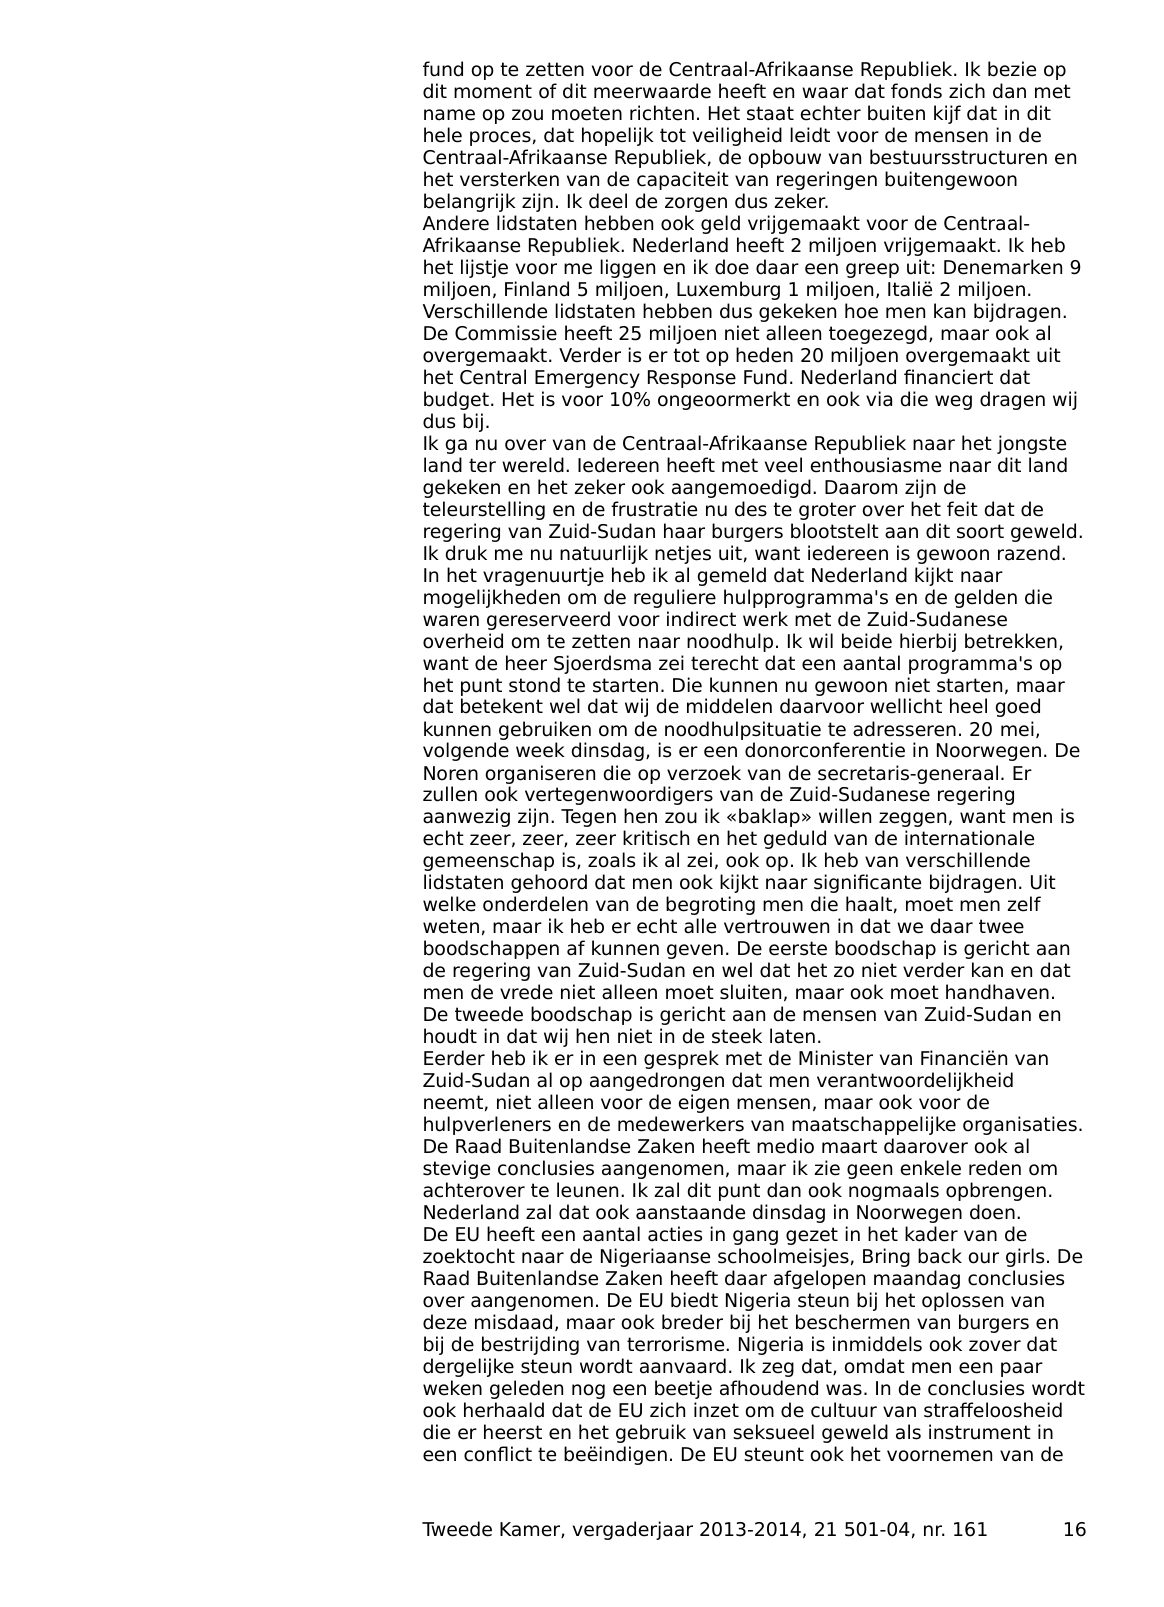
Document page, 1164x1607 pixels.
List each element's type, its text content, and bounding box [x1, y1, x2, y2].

text De EU heeft een aantal acties in gang gezet in het kader van de zoektocht naar de Nigeriaanse schoolmeisjes, Bring back our girls. De Raad Buitenlandse Zaken heeft daar afgelopen maandag conclusies over aangenomen. De EU biedt Nigeria steun bij het oplossen van deze misdaad, maar ook breder bij het beschermen van burgers en bij de bestrijding van terrorisme. Nigeria is inmiddels ook zover dat dergelijke steun wordt aanvaard. Ik zeg dat, omdat men een paar weken geleden nog een beetje afhoudend was. In de conclusies wordt ook herhaald dat de EU zich inzet om de cultuur van straffeloosheid die er heerst en het gebruik van seksueel geweld als instrument in een conflict te beëindigen. De EU steunt ook het voornemen van de [422, 1224, 1087, 1466]
text Eerder heb ik er in een gesprek met de Minister van Financiën van Zuid-Sudan al op aangedrongen dat men verantwoordelijkheid neemt, niet alleen voor de eigen mensen, maar ook voor de hulpverleners en de medewerkers van maatschappelijke organisaties. De Raad Buitenlandse Zaken heeft medio maart daarover ook al stevige conclusies aangenomen, maar ik zie geen enkele reden om achterover te leunen. Ik zal dit punt dan ook nogmaals opbrengen. Nederland zal dat ook aanstaande dinsdag in Noorwegen doen. [422, 1048, 1087, 1224]
text Ik ga nu over van de Centraal-Afrikaanse Republiek naar het jongste land ter wereld. Iedereen heeft met veel enthousiasme naar dit land gekeken en het zeker ook aangemoedigd. Daarom zijn de teleurstelling en de frustratie nu des te groter over het feit dat de regering van Zuid-Sudan haar burgers blootstelt aan dit soort geweld. Ik druk me nu natuurlijk netjes uit, want iedereen is gewoon razend. In het vragenuurtje heb ik al gemeld dat Nederland kijkt naar mogelijkheden om de reguliere hulpprogramma's en de gelden die waren gereserveerd voor indirect werk met de Zuid-Sudanese overheid om te zetten naar noodhulp. Ik wil beide hierbij betrekken, want de heer Sjoerdsma zei terecht dat een aantal programma's op het punt stond te starten. Die kunnen nu gewoon niet starten, maar dat betekent wel dat wij de middelen daarvoor wellicht heel goed kunnen gebruiken om de noodhulpsituatie te adresseren. 20 mei, volgende week dinsdag, is er een donorconferentie in Noorwegen. De Noren organiseren die op verzoek van de secretaris-generaal. Er zullen ook vertegenwoordigers van de Zuid-Sudanese regering aanwezig zijn. Tegen hen zou ik «baklap» willen zeggen, want men is echt zeer, zeer, zeer kritisch en het geduld van de internationale gemeenschap is, zoals ik al zei, ook op. Ik heb van verschillende lidstaten gehoord dat men ook kijkt naar significante bijdragen. Uit welke onderdelen van de begroting men die haalt, moet men zelf weten, maar ik heb er echt alle vertrouwen in dat we daar twee boodschappen af kunnen geven. De eerste boodschap is gericht aan de regering van Zuid-Sudan en wel dat het zo niet verder kan en dat men de vrede niet alleen moet sluiten, maar ook moet handhaven. De tweede boodschap is gericht aan de mensen van Zuid-Sudan en houdt in dat wij hen niet in de steek laten. [422, 433, 1087, 1048]
text Andere lidstaten hebben ook geld vrijgemaakt voor de Centraal-Afrikaanse Republiek. Nederland heeft 2 miljoen vrijgemaakt. Ik heb het lijstje voor me liggen en ik doe daar een greep uit: Denemarken 9 miljoen, Finland 5 miljoen, Luxemburg 1 miljoen, Italië 2 miljoen. Verschillende lidstaten hebben dus gekeken hoe men kan bijdragen. De Commissie heeft 25 miljoen niet alleen toegezegd, maar ook al overgemaakt. Verder is er tot op heden 20 miljoen overgemaakt uit het Central Emergency Response Fund. Nederland financiert dat budget. Het is voor 10% ongeoormerkt en ook via die weg dragen wij dus bij. [422, 213, 1087, 433]
text fund op te zetten voor de Centraal-Afrikaanse Republiek. Ik bezie op dit moment of dit meerwaarde heeft en waar dat fonds zich dan met name op zou moeten richten. Het staat echter buiten kijf dat in dit hele proces, dat hopelijk tot veiligheid leidt voor de mensen in de Centraal-Afrikaanse Republiek, de opbouw van bestuursstructuren en het versterken van de capaciteit van regeringen buitengewoon belangrijk zijn. Ik deel de zorgen dus zeker. [422, 59, 1087, 213]
